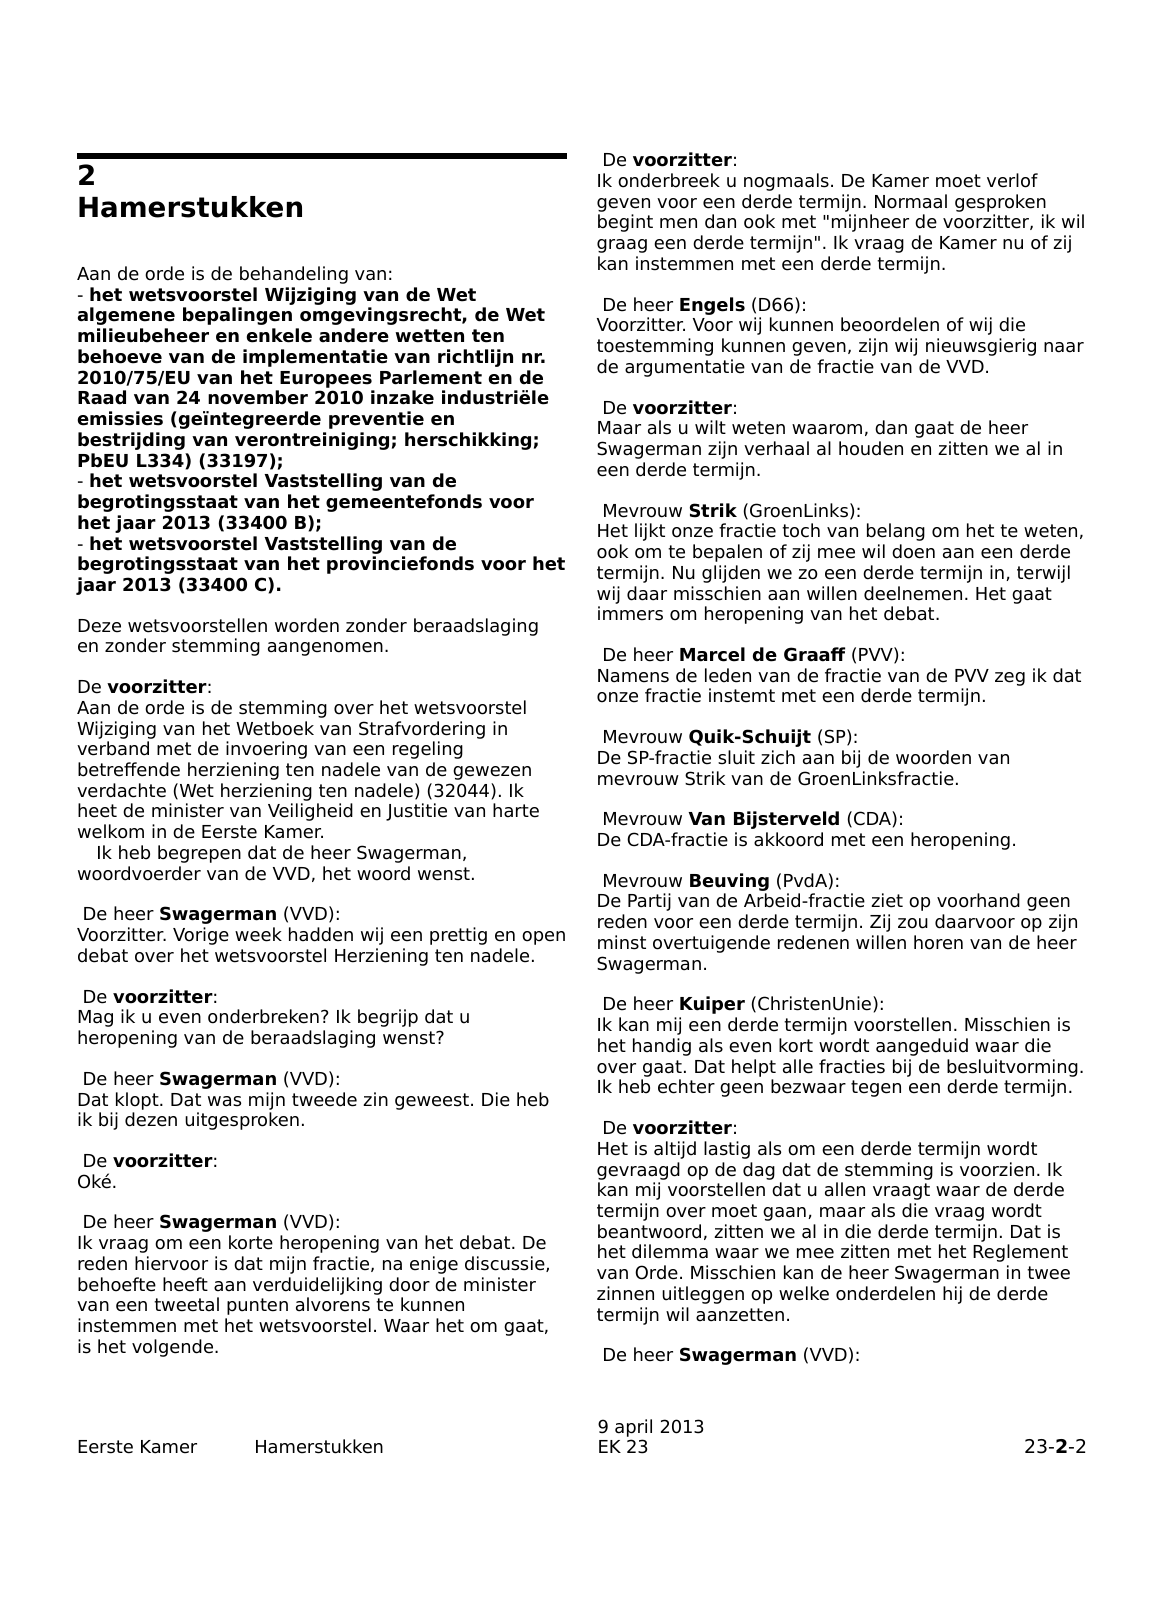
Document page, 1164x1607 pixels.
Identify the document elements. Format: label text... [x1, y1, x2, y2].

text Deze wetsvoorstellen worden zonder beraadslaging en zonder stemming aangenomen. [77, 616, 567, 657]
text De heer Swagerman (VVD): [77, 1069, 567, 1089]
text Aan de orde is de stemming over het wetsvoorstel Wijziging van het Wetboek van Strafvordering in verband met de invoering van een regeling betreffende herziening ten nadele van de gewezen verdachte (Wet herziening ten nadele) (32044). Ik heet de minister van Veiligheid en Justitie van harte welkom in de Eerste Kamer. [77, 698, 567, 843]
text De voorzitter: [77, 677, 567, 698]
text De voorzitter: [596, 1118, 1087, 1139]
text De heer Marcel de Graaff (PVV): [596, 645, 1087, 666]
text Ik heb begrepen dat de heer Swagerman, woordvoerder van de VVD, het woord wenst. [77, 843, 567, 884]
text - het wetsvoorstel Vaststelling van de begrotingsstaat van het gemeentefonds voor het jaar 2013 (33400 B); [77, 471, 567, 533]
text De heer Swagerman (VVD): [77, 904, 567, 925]
text Mag ik u even onderbreken? Ik begrijp dat u heropening van de beraadslaging wenst? [77, 1007, 567, 1049]
text Oké. [77, 1172, 567, 1192]
text De heer Kuiper (ChristenUnie): [596, 994, 1087, 1015]
text Mevrouw Beuving (PvdA): [596, 871, 1087, 891]
text De voorzitter: [596, 150, 1087, 171]
text Mevrouw Quik-Schuijt (SP): [596, 727, 1087, 748]
text Aan de orde is de behandeling van: [77, 264, 567, 284]
text Ik kan mij een derde termijn voorstellen. Misschien is het handig als even kort wordt aangeduid waar die over gaat. Dat helpt alle fracties bij de besluitvorming. Ik heb echter geen bezwaar tegen een derde termijn. [596, 1015, 1087, 1098]
text - het wetsvoorstel Wijziging van de Wet algemene bepalingen omgevingsrecht, de Wet milieubeheer en enkele andere wetten ten behoeve van de implementatie van richtlijn nr. 2010/75/EU van het Europees Parlement en de Raad van 24 november 2010 inzake industriële emissies (geïntegreerde preventie en bestrijding van verontreiniging; herschikking; PbEU L334) (33197); [77, 284, 567, 471]
text Mevrouw Van Bijsterveld (CDA): [596, 809, 1087, 830]
text De CDA-fractie is akkoord met een heropening. [596, 830, 1087, 851]
text De voorzitter: [596, 397, 1087, 418]
text Voorzitter. Voor wij kunnen beoordelen of wij die toestemming kunnen geven, zijn wij nieuwsgierig naar de argumentatie van de fractie van de VVD. [596, 315, 1087, 377]
text Voorzitter. Vorige week hadden wij een prettig en open debat over het wetsvoorstel Herziening ten nadele. [77, 925, 567, 966]
text De SP-fractie sluit zich aan bij de woorden van mevrouw Strik van de GroenLinksfractie. [596, 748, 1087, 789]
text Namens de leden van de fractie van de PVV zeg ik dat onze fractie instemt met een derde termijn. [596, 666, 1087, 707]
title 2 Hamerstukken [77, 159, 567, 224]
text De voorzitter: [77, 986, 567, 1007]
text De heer Engels (D66): [596, 294, 1087, 315]
text De Partij van de Arbeid-fractie ziet op voorhand geen reden voor een derde termijn. Zij zou daarvoor op zijn minst overtuigende redenen willen horen van de heer Swagerman. [596, 891, 1087, 974]
text De heer Swagerman (VVD): [596, 1345, 1087, 1366]
text Het lijkt onze fractie toch van belang om het te weten, ook om te bepalen of zij mee wil doen aan een derde termijn. Nu glijden we zo een derde termijn in, terwijl wij daar misschien aan willen deelnemen. Het gaat immers om heropening van het debat. [596, 521, 1087, 625]
text Mevrouw Strik (GroenLinks): [596, 500, 1087, 521]
text Ik vraag om een korte heropening van het debat. De reden hiervoor is dat mijn fractie, na enige discussie, behoefte heeft aan verduidelijking door de minister van een tweetal punten alvorens te kunnen instemmen met het wetsvoorstel. Waar het om gaat, is het volgende. [77, 1233, 567, 1357]
text Dat klopt. Dat was mijn tweede zin geweest. Die heb ik bij dezen uitgesproken. [77, 1089, 567, 1131]
text - het wetsvoorstel Vaststelling van de begrotingsstaat van het provinciefonds voor het jaar 2013 (33400 C). [77, 533, 567, 596]
text De voorzitter: [77, 1151, 567, 1172]
text Het is altijd lastig als om een derde termijn wordt gevraagd op de dag dat de stemming is voorzien. Ik kan mij voorstellen dat u allen vraagt waar de derde termijn over moet gaan, maar als die vraag wordt beantwoord, zitten we al in die derde termijn. Dat is het dilemma waar we mee zitten met het Reglement van Orde. Misschien kan de heer Swagerman in twee zinnen uitleggen op welke onderdelen hij de derde termijn wil aanzetten. [596, 1139, 1087, 1325]
text De heer Swagerman (VVD): [77, 1212, 567, 1233]
text Ik onderbreek u nogmaals. De Kamer moet verlof geven voor een derde termijn. Normaal gesproken begint men dan ook met "mijnheer de voorzitter, ik wil graag een derde termijn". Ik vraag de Kamer nu of zij kan instemmen met een derde termijn. [596, 171, 1087, 274]
text Maar als u wilt weten waarom, dan gaat de heer Swagerman zijn verhaal al houden en zitten we al in een derde termijn. [596, 418, 1087, 480]
